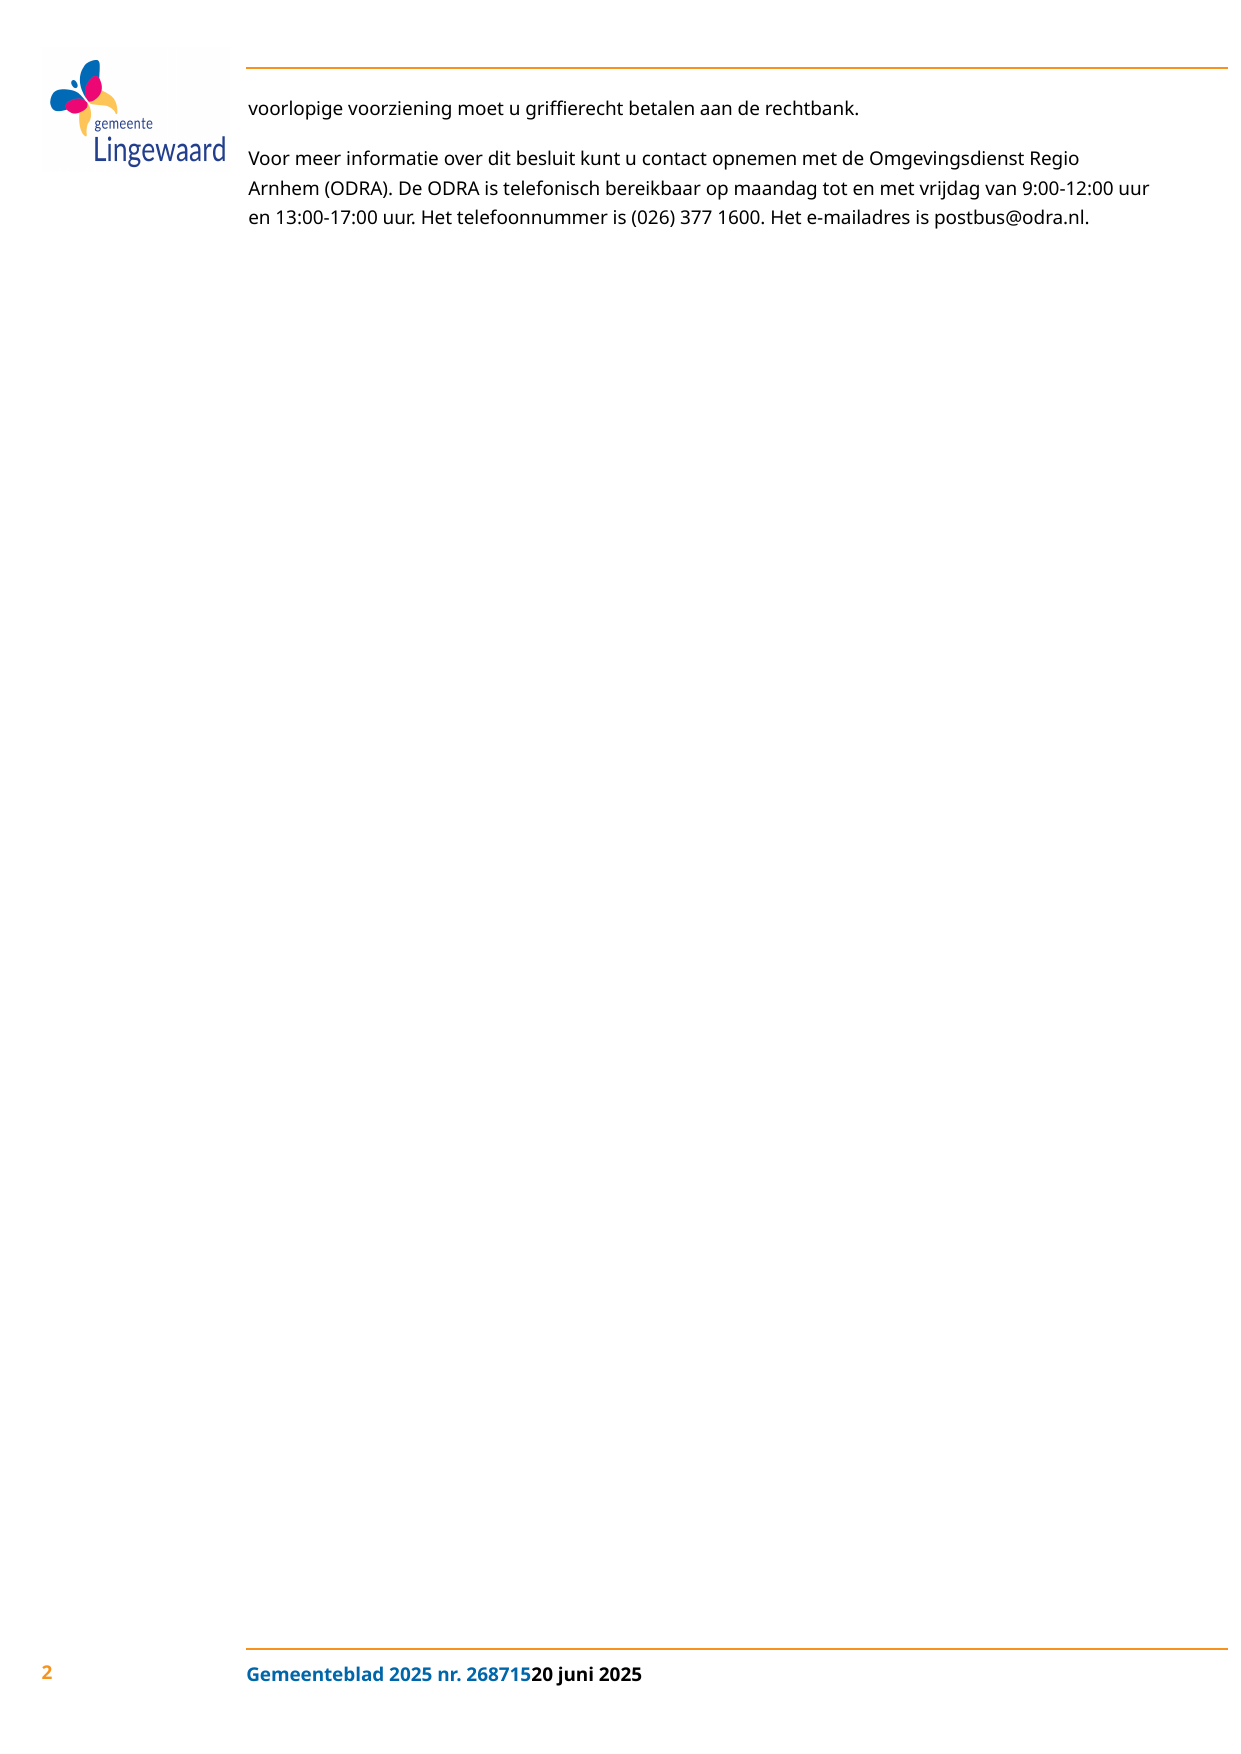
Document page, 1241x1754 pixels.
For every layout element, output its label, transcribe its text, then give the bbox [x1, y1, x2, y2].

text voorlopige voorziening moet u griffierecht betalen aan de rechtbank. [248, 95, 1152, 121]
text Voor meer informatie over dit besluit kunt u contact opnemen met de Omgevingsdienst Regio Arnhem (ODRA). De ODRA is telefonisch bereikbaar op maandag tot en met vrijdag van 9:00-12:00 uur en 13:00-17:00 uur. Het telefoonnummer is (026) 377 1600. Het e-mailadres is postbus@odra.nl. [248, 145, 1152, 230]
picture [41, 47, 231, 172]
